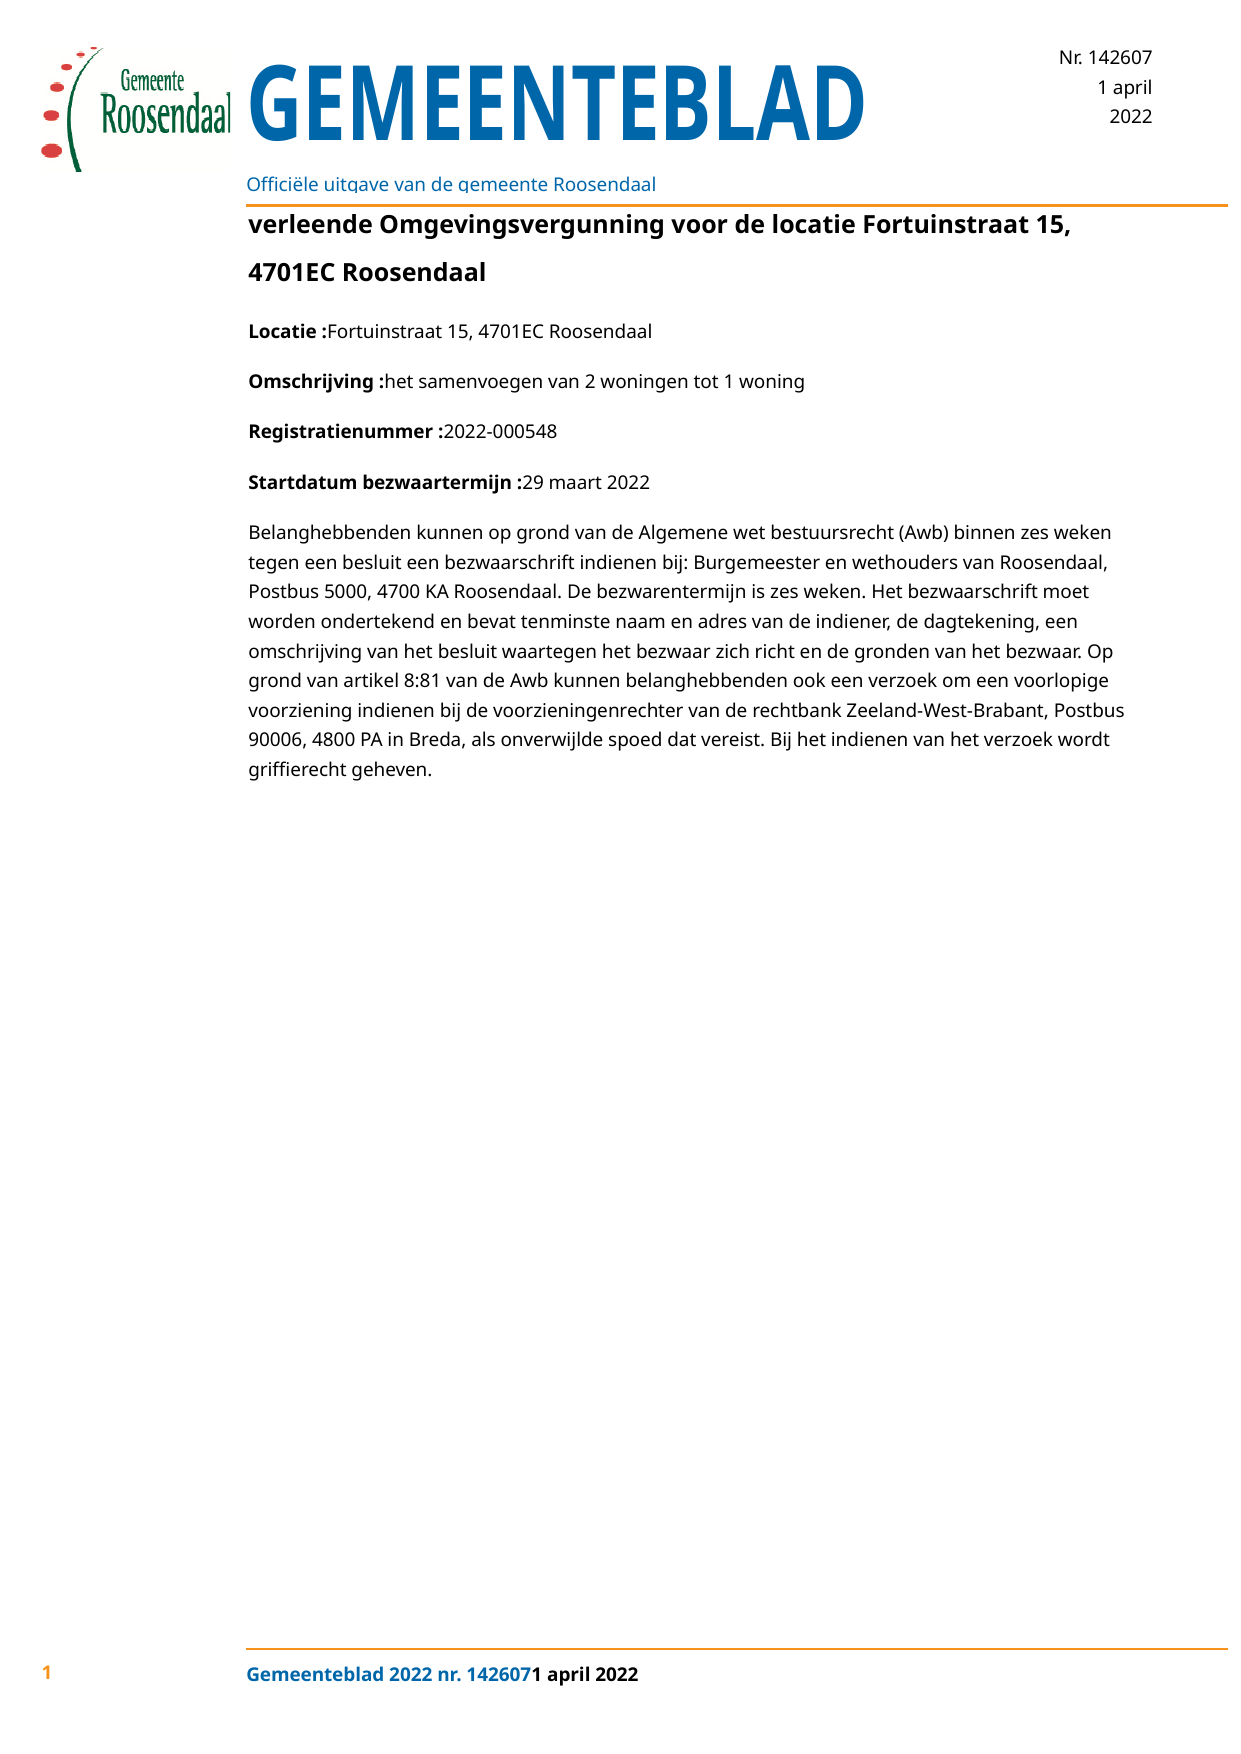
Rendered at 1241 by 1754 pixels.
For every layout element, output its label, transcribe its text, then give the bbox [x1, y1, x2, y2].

text Registratienummer :2022-000548 [248, 419, 1152, 444]
text Startdatum bezwaartermijn :29 maart 2022 [248, 469, 1152, 495]
text Omschrijving :het samenvoegen van 2 woningen tot 1 woning [248, 368, 1152, 394]
text Locatie :Fortuinstraat 15, 4701EC Roosendaal [248, 318, 1152, 344]
picture [41, 47, 231, 172]
text verleende Omgevingsvergunning voor de locatie Fortuinstraat 15, 4701EC Roosendaal [248, 207, 1152, 288]
text Belanghebbenden kunnen op grond van de Algemene wet bestuursrecht (Awb) binnen zes weken tegen een besluit een bezwaarschrift indienen bij: Burgemeester en wethouders van Roosendaal, Postbus 5000, 4700 KA Roosendaal. De bezwarentermijn is zes weken. Het bezwaarschrift moet worden ondertekend en bevat tenminste naam en adres van de indiener, de dagtekening, een omschrijving van het besluit waartegen het bezwaar zich richt en de gronden van het bezwaar. Op grond van artikel 8:81 van de Awb kunnen belanghebbenden ook een verzoek om een voorlopige voorziening indienen bij de voorzieningenrechter van de rechtbank Zeeland-West-Brabant, Postbus 90006, 4800 PA in Breda, als onverwijlde spoed dat vereist. Bij het indienen van het verzoek wordt griffierecht geheven. [248, 519, 1152, 782]
